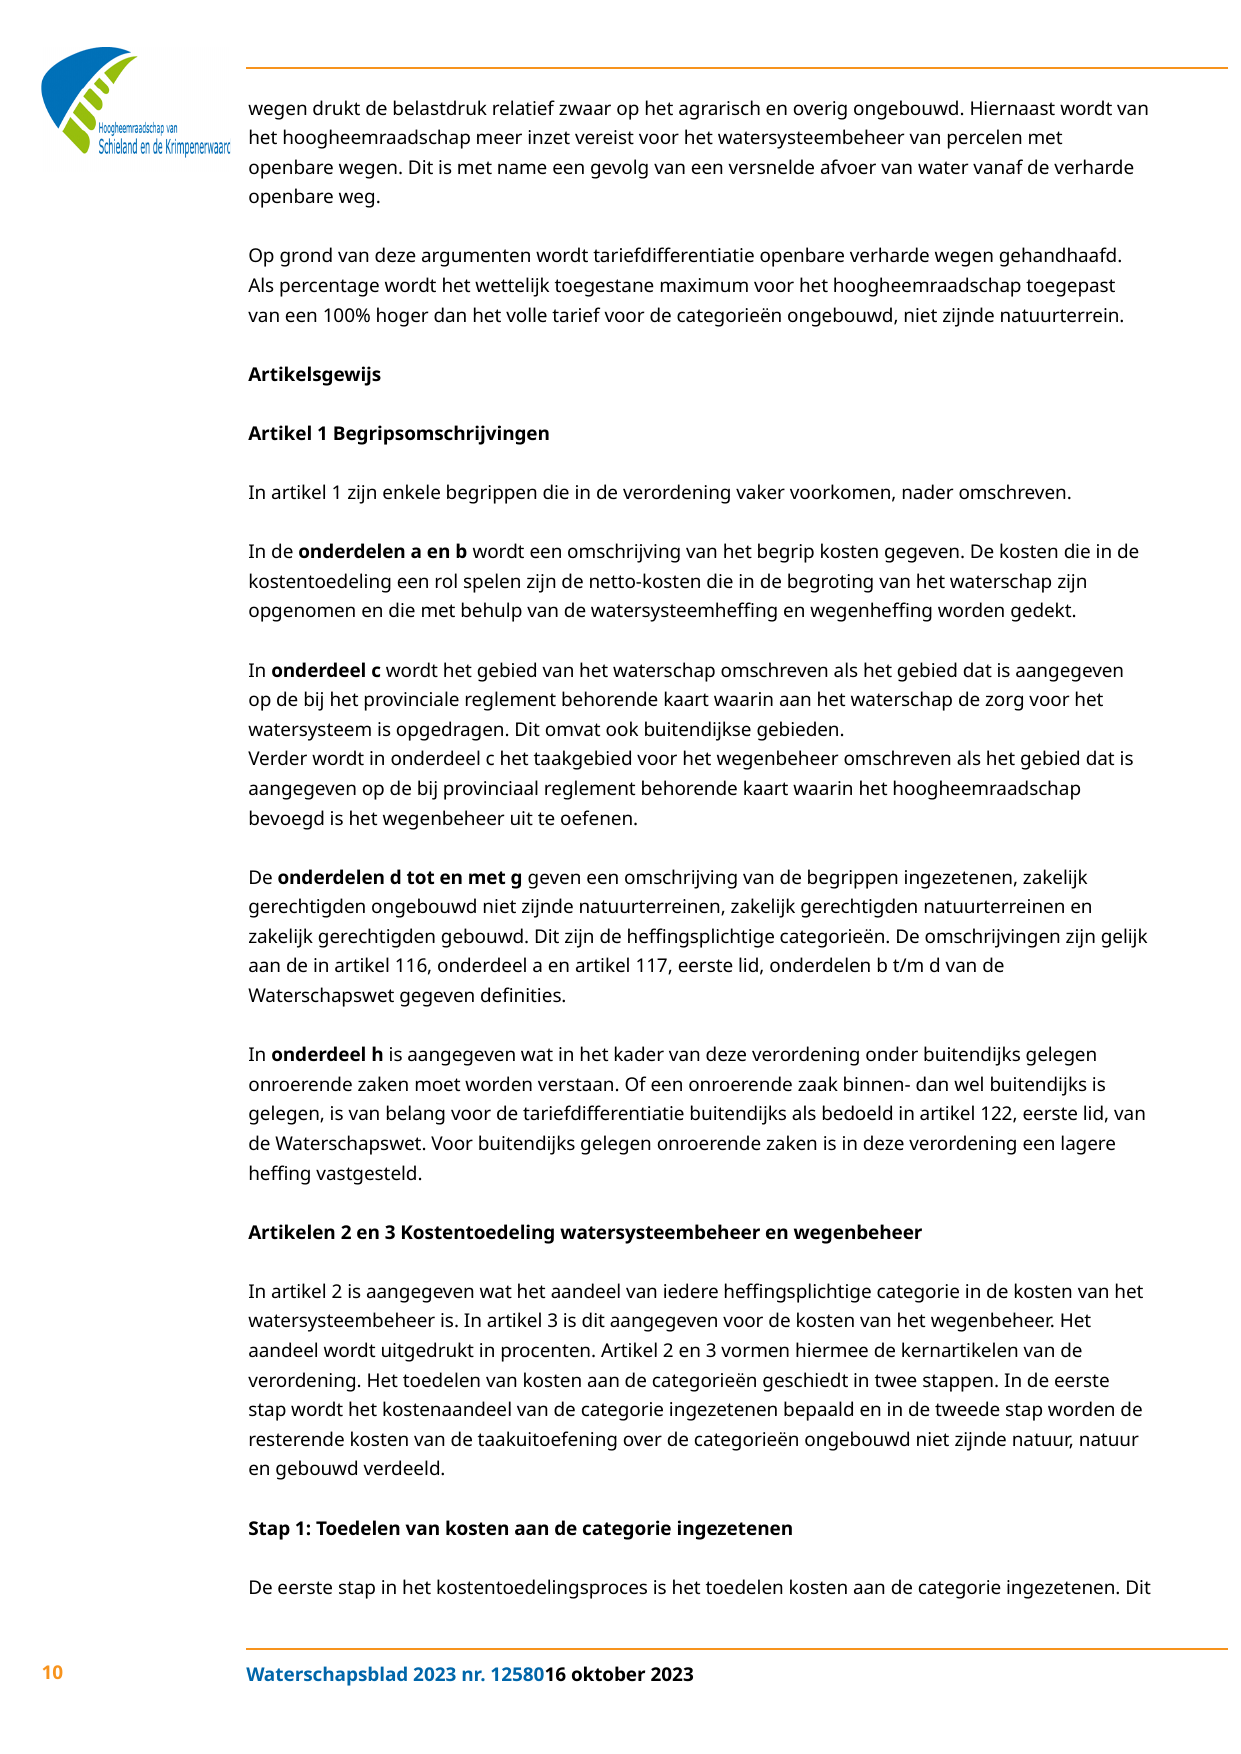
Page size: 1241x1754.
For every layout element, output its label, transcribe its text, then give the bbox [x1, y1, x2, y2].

text Artikelsgewijs [248, 361, 1152, 387]
text De onderdelen d tot en met g geven een omschrijving van de begrippen ingezetenen, zakelijk gerechtigden ongebouwd niet zijnde natuurterreinen, zakelijk gerechtigden natuurterreinen en zakelijk gerechtigden gebouwd. Dit zijn de heffingsplichtige categorieën. De omschrijvingen zijn gelijk aan de in artikel 116, onderdeel a en artikel 117, eerste lid, onderdelen b t/m d van de Waterschapswet gegeven definities. [248, 864, 1152, 1008]
text In onderdeel h is aangegeven wat in het kader van deze verordening onder buitendijks gelegen onroerende zaken moet worden verstaan. Of een onroerende zaak binnen- dan wel buitendijks is gelegen, is van belang voor de tariefdifferentiatie buitendijks als bedoeld in artikel 122, eerste lid, van de Waterschapswet. Voor buitendijks gelegen onroerende zaken is in deze verordening een lagere heffing vastgesteld. [248, 1041, 1152, 1186]
text De eerste stap in het kostentoedelingsproces is het toedelen kosten aan de categorie ingezetenen. Dit [248, 1574, 1152, 1600]
text Artikelen 2 en 3 Kostentoedeling watersysteembeheer en wegenbeheer [248, 1219, 1152, 1245]
text Artikel 1 Begripsomschrijvingen [248, 420, 1152, 446]
text In artikel 1 zijn enkele begrippen die in de verordening vaker voorkomen, nader omschreven. [248, 479, 1152, 505]
text Op grond van deze argumenten wordt tariefdifferentiatie openbare verharde wegen gehandhaafd. Als percentage wordt het wettelijk toegestane maximum voor het hoogheemraadschap toegepast van een 100% hoger dan het volle tarief voor de categorieën ongebouwd, niet zijnde natuurterrein. [248, 243, 1152, 328]
text In de onderdelen a en b wordt een omschrijving van het begrip kosten gegeven. De kosten die in de kostentoedeling een rol spelen zijn de netto-kosten die in de begroting van het waterschap zijn opgenomen en die met behulp van de watersysteemheffing en wegenheffing worden gedekt. [248, 538, 1152, 623]
text wegen drukt de belastdruk relatief zwaar op het agrarisch en overig ongebouwd. Hiernaast wordt van het hoogheemraadschap meer inzet vereist voor het watersysteembeheer van percelen met openbare wegen. Dit is met name een gevolg van een versnelde afvoer van water vanaf de verharde openbare weg. [248, 95, 1152, 209]
text Stap 1: Toedelen van kosten aan de categorie ingezetenen [248, 1515, 1152, 1541]
text In artikel 2 is aangegeven wat het aandeel van iedere heffingsplichtige categorie in de kosten van het watersysteembeheer is. In artikel 3 is dit aangegeven voor de kosten van het wegenbeheer. Het aandeel wordt uitgedrukt in procenten. Artikel 2 en 3 vormen hiermee de kernartikelen van de verordening. Het toedelen van kosten aan de categorieën geschiedt in twee stappen. In de eerste stap wordt het kostenaandeel van de categorie ingezetenen bepaald en in de tweede stap worden de resterende kosten van de taakuitoefening over de categorieën ongebouwd niet zijnde natuur, natuur en gebouwd verdeeld. [248, 1278, 1152, 1481]
text Verder wordt in onderdeel c het taakgebied voor het wegenbeheer omschreven als het gebied dat is aangegeven op de bij provinciaal reglement behorende kaart waarin het hoogheemraadschap bevoegd is het wegenbeheer uit te oefenen. [248, 746, 1152, 831]
text In onderdeel c wordt het gebied van het waterschap omschreven als het gebied dat is aangegeven op de bij het provinciale reglement behorende kaart waarin aan het waterschap de zorg voor het watersysteem is opgedragen. Dit omvat ook buitendijkse gebieden. [248, 657, 1152, 742]
picture [41, 47, 231, 172]
